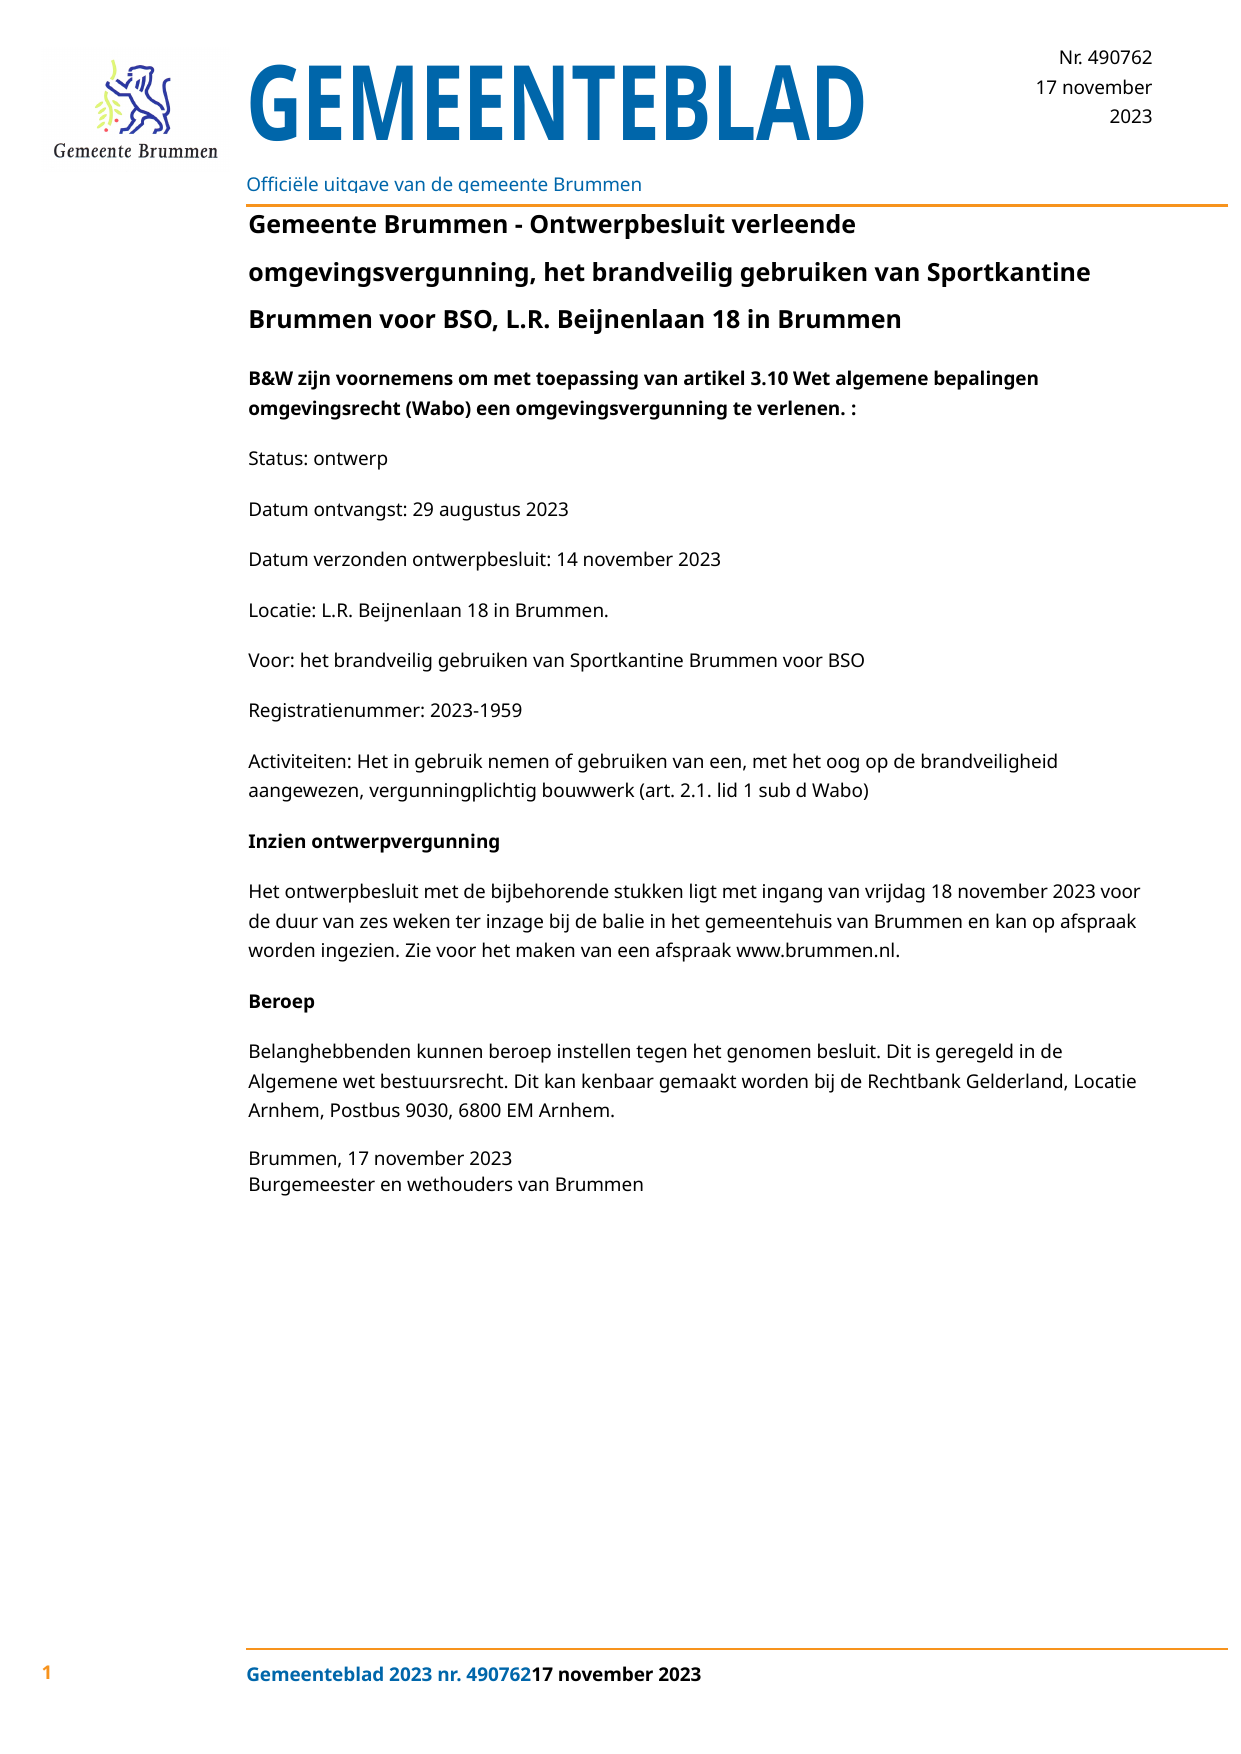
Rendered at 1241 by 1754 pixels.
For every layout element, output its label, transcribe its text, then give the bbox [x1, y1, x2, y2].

text Belanghebbenden kunnen beroep instellen tegen het genomen besluit. Dit is geregeld in de Algemene wet bestuursrecht. Dit kan kenbaar gemaakt worden bij de Rechtbank Gelderland, Locatie Arnhem, Postbus 9030, 6800 EM Arnhem. [248, 1038, 1152, 1123]
text Registratienummer: 2023-1959 [248, 698, 1152, 723]
text Brummen, 17 november 2023 [248, 1145, 1152, 1171]
text Activiteiten: Het in gebruik nemen of gebruiken van een, met het oog op de brandveiligheid aangewezen, vergunningplichtig bouwwerk (art. 2.1. lid 1 sub d Wabo) [248, 748, 1152, 803]
text Inzien ontwerpvergunning [248, 828, 1152, 854]
text Locatie: L.R. Beijnenlaan 18 in Brummen. [248, 597, 1152, 622]
text Beroep [248, 988, 1152, 1014]
text Status: ontwerp [248, 446, 1152, 471]
text Datum ontvangst: 29 augustus 2023 [248, 496, 1152, 522]
text Datum verzonden ontwerpbesluit: 14 november 2023 [248, 546, 1152, 572]
text Voor: het brandveilig gebruiken van Sportkantine Brummen voor BSO [248, 647, 1152, 673]
text Gemeente Brummen - Ontwerpbesluit verleende omgevingsvergunning, het brandveilig gebruiken van Sportkantine Brummen voor BSO, L.R. Beijnenlaan 18 in Brummen [248, 207, 1152, 336]
text Burgemeester en wethouders van Brummen [248, 1171, 1152, 1197]
text B&W zijn voornemens om met toepassing van artikel 3.10 Wet algemene bepalingen omgevingsrecht (Wabo) een omgevingsvergunning te verlenen. : [248, 366, 1152, 421]
picture [41, 47, 231, 172]
text Het ontwerpbesluit met de bijbehorende stukken ligt met ingang van vrijdag 18 november 2023 voor de duur van zes weken ter inzage bij de balie in het gemeentehuis van Brummen en kan op afspraak worden ingezien. Zie voor het maken van een afspraak www.brummen.nl. [248, 878, 1152, 963]
